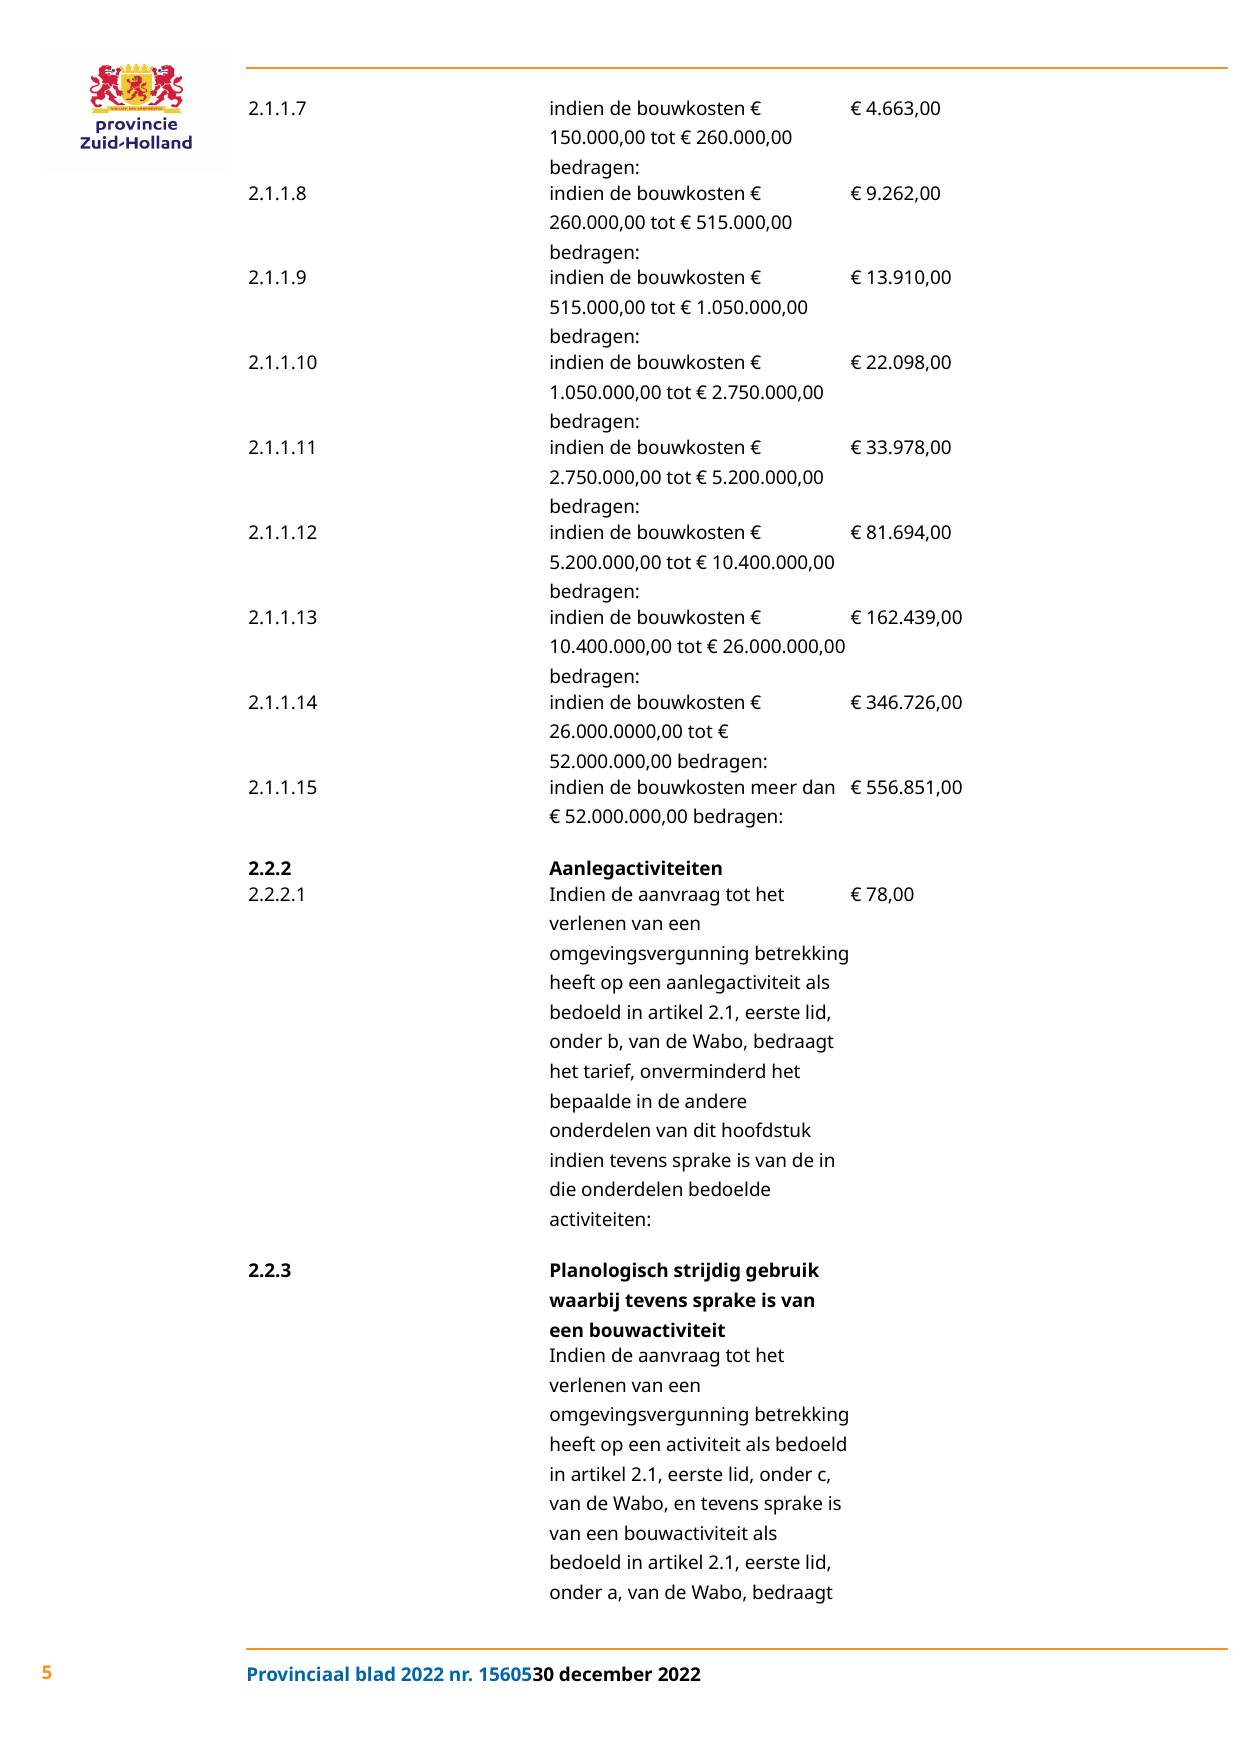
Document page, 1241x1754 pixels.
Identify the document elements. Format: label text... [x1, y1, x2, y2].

table_cell indien de bouwkosten € 26.000.0000,00 tot € 52.000.000,00 bedragen: [549, 689, 850, 774]
table_cell 2.1.1.12 [248, 519, 549, 604]
table_cell [549, 829, 850, 855]
table_cell [248, 829, 549, 855]
table_cell 2.2.2.1 [248, 881, 549, 1232]
table_cell Planologisch strijdig gebruik waarbij tevens sprake is van een bouwactiviteit [549, 1258, 850, 1342]
table_cell 2.1.1.10 [248, 350, 549, 434]
table_cell indien de bouwkosten meer dan € 52.000.000,00 bedragen: [549, 774, 850, 829]
table_cell [850, 855, 1152, 881]
table_cell 2.1.1.7 [248, 95, 549, 180]
table_cell indien de bouwkosten € 515.000,00 tot € 1.050.000,00 bedragen: [549, 265, 850, 349]
table_cell indien de bouwkosten € 2.750.000,00 tot € 5.200.000,00 bedragen: [549, 434, 850, 519]
table_cell € 33.978,00 [850, 434, 1152, 519]
table_cell [248, 1232, 549, 1258]
table_cell Indien de aanvraag tot het verlenen van een omgevingsvergunning betrekking heeft op een aanlegactiviteit als bedoeld in artikel 2.1, eerste lid, onder b, van de Wabo, bedraagt het tarief, onverminderd het bepaalde in de andere onderdelen van dit hoofdstuk indien tevens sprake is van de in die onderdelen bedoelde activiteiten: [549, 881, 850, 1232]
table_cell [850, 1258, 1152, 1342]
table_cell indien de bouwkosten € 10.400.000,00 tot € 26.000.000,00 bedragen: [549, 604, 850, 689]
table_cell 2.1.1.11 [248, 434, 549, 519]
table_cell € 9.262,00 [850, 180, 1152, 264]
table_cell 2.2.3 [248, 1258, 549, 1342]
table_cell € 346.726,00 [850, 689, 1152, 774]
table_cell indien de bouwkosten € 150.000,00 tot € 260.000,00 bedragen: [549, 95, 850, 180]
table_cell indien de bouwkosten € 260.000,00 tot € 515.000,00 bedragen: [549, 180, 850, 264]
table_cell € 22.098,00 [850, 350, 1152, 434]
table_cell [850, 1343, 1152, 1605]
table_cell 2.1.1.13 [248, 604, 549, 689]
table_cell 2.2.2 [248, 855, 549, 881]
table_cell € 81.694,00 [850, 519, 1152, 604]
table_cell [549, 1232, 850, 1258]
table_cell 2.1.1.15 [248, 774, 549, 829]
table_cell Indien de aanvraag tot het verlenen van een omgevingsvergunning betrekking heeft op een activiteit als bedoeld in artikel 2.1, eerste lid, onder c, van de Wabo, en tevens sprake is van een bouwactiviteit als bedoeld in artikel 2.1, eerste lid, onder a, van de Wabo, bedraagt [549, 1343, 850, 1605]
table_cell [850, 1232, 1152, 1258]
table_cell € 13.910,00 [850, 265, 1152, 349]
table_cell indien de bouwkosten € 1.050.000,00 tot € 2.750.000,00 bedragen: [549, 350, 850, 434]
table_cell [248, 1343, 549, 1605]
table_cell € 162.439,00 [850, 604, 1152, 689]
table_cell 2.1.1.14 [248, 689, 549, 774]
table_cell € 556.851,00 [850, 774, 1152, 829]
table_cell 2.1.1.8 [248, 180, 549, 264]
table_cell indien de bouwkosten € 5.200.000,00 tot € 10.400.000,00 bedragen: [549, 519, 850, 604]
table_cell Aanlegactiviteiten [549, 855, 850, 881]
table_cell [850, 829, 1152, 855]
table_cell € 4.663,00 [850, 95, 1152, 180]
table_cell 2.1.1.9 [248, 265, 549, 349]
picture [41, 47, 231, 172]
table_cell € 78,00 [850, 881, 1152, 1232]
